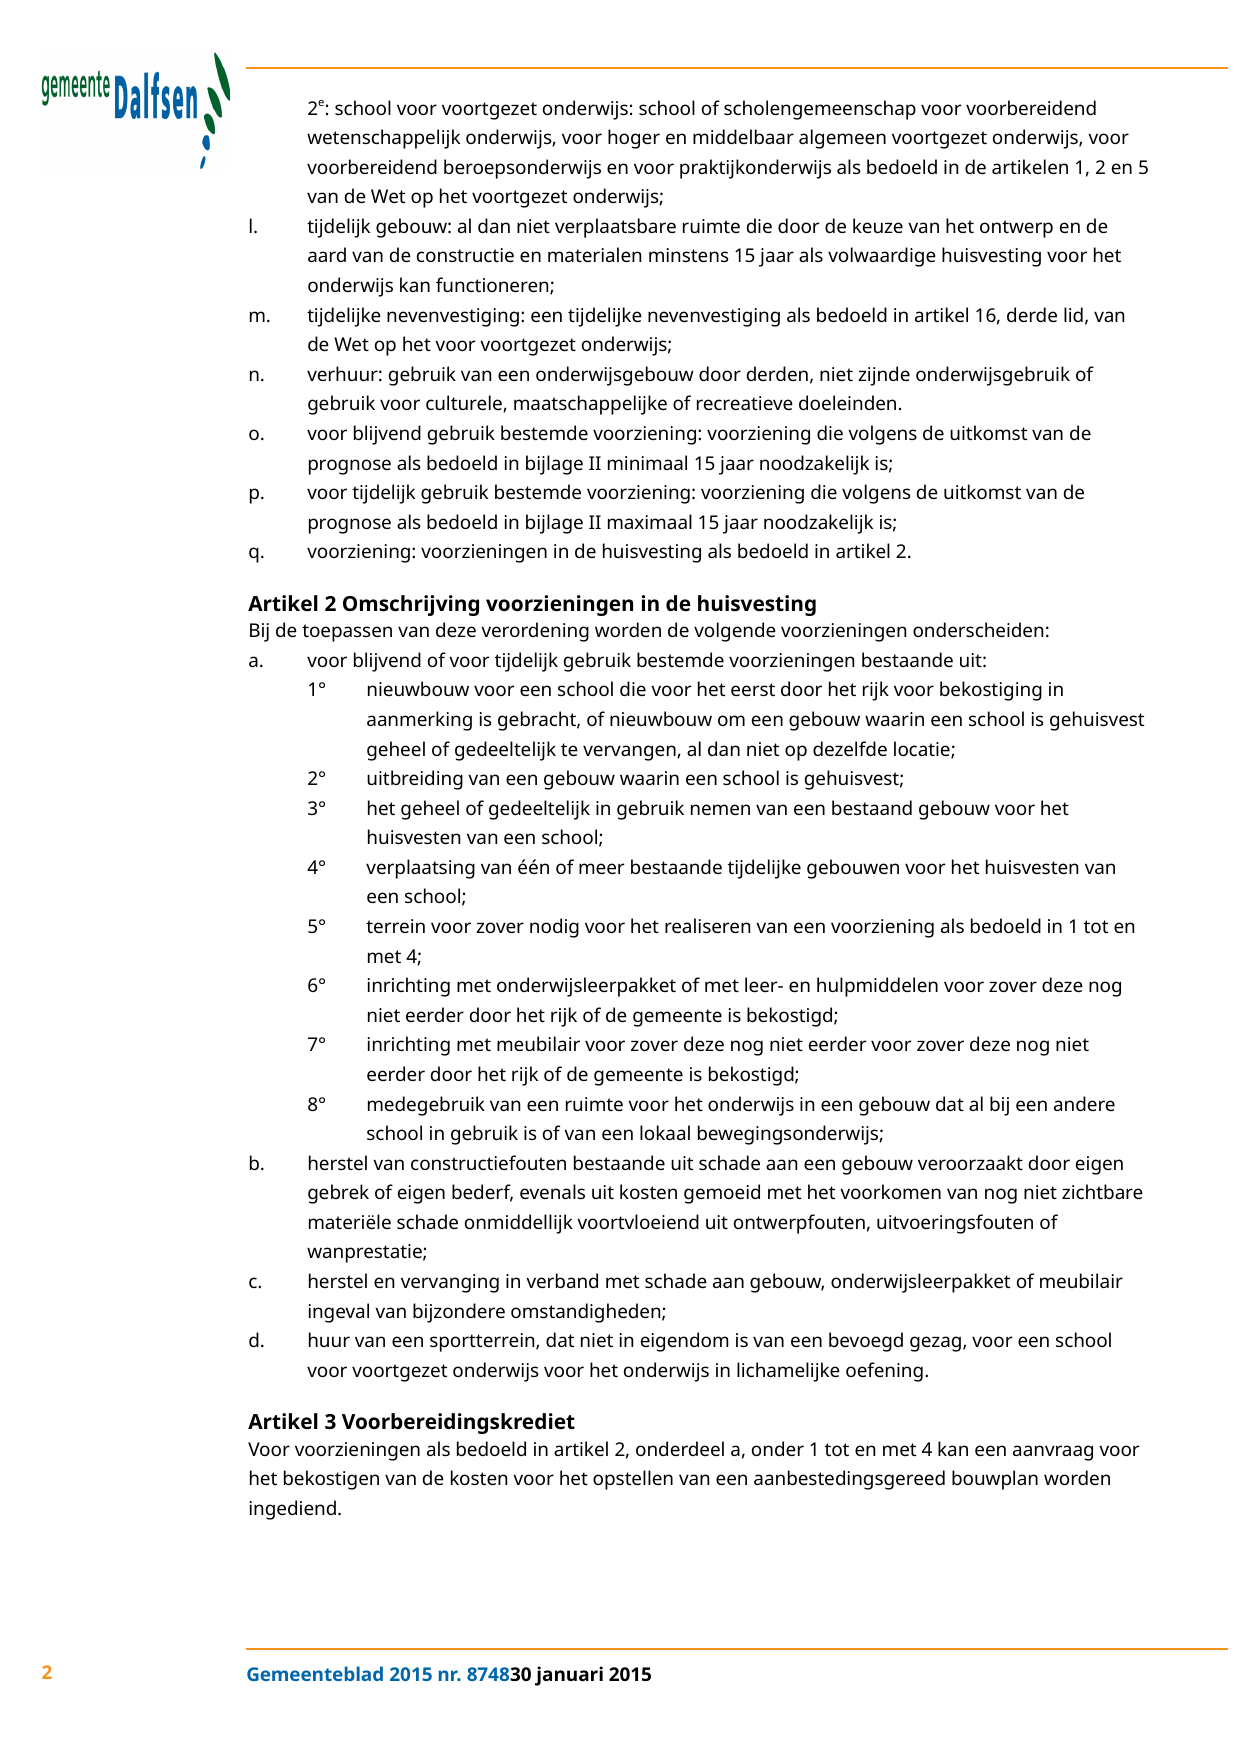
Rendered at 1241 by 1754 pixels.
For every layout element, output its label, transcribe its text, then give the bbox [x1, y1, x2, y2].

list herstel en vervanging in verband met schade aan gebouw, onderwijsleerpakket of meubilair ingeval van bijzondere omstandigheden; [248, 1268, 1152, 1323]
list het geheel of gedeeltelijk in gebruik nemen van een bestaand gebouw voor het huisvesten van een school; [307, 795, 1152, 850]
list verplaatsing van één of meer bestaande tijdelijke gebouwen voor het huisvesten van een school; [307, 854, 1152, 909]
list voor tijdelijk gebruik bestemde voorziening: voorziening die volgens de uitkomst van de prognose als bedoeld in bijlage II maximaal 15 jaar noodzakelijk is; [248, 479, 1152, 535]
list voor blijvend gebruik bestemde voorziening: voorziening die volgens de uitkomst van de prognose als bedoeld in bijlage II minimaal 15 jaar noodzakelijk is; [248, 420, 1152, 476]
list nieuwbouw voor een school die voor het eerst door het rijk voor bekostiging in aanmerking is gebracht, of nieuwbouw om een gebouw waarin een school is gehuisvest geheel of gedeeltelijk te vervangen, al dan niet op dezelfde locatie; [307, 677, 1152, 761]
list voor blijvend of voor tijdelijk gebruik bestemde voorzieningen bestaande uit: [248, 647, 1152, 673]
text Artikel 3 Voorbereidingskrediet [248, 1407, 1152, 1436]
picture [41, 47, 231, 172]
list medegebruik van een ruimte voor het onderwijs in een gebouw dat al bij een andere school in gebruik is of van een lokaal bewegingsonderwijs; [307, 1091, 1152, 1146]
text Artikel 2 Omschrijving voorzieningen in de huisvesting [248, 589, 1152, 617]
text Bij de toepassen van deze verordening worden de volgende voorzieningen onderscheiden: [248, 617, 1152, 643]
list huur van een sportterrein, dat niet in eigendom is van een bevoegd gezag, voor een school voor voortgezet onderwijs voor het onderwijs in lichamelijke oefening. [248, 1327, 1152, 1383]
text Voor voorzieningen als bedoeld in artikel 2, onderdeel a, onder 1 tot en met 4 kan een aanvraag voor het bekostigen van de kosten voor het opstellen van een aanbestedingsgereed bouwplan worden ingediend. [248, 1436, 1152, 1521]
list voorziening: voorzieningen in de huisvesting als bedoeld in artikel 2. [248, 538, 1152, 564]
list inrichting met meubilair voor zover deze nog niet eerder voor zover deze nog niet eerder door het rijk of de gemeente is bekostigd; [307, 1032, 1152, 1087]
list inrichting met onderwijsleerpakket of met leer- en hulpmiddelen voor zover deze nog niet eerder door het rijk of de gemeente is bekostigd; [307, 972, 1152, 1028]
list terrein voor zover nodig voor het realiseren van een voorziening als bedoeld in 1 tot en met 4; [307, 913, 1152, 968]
list tijdelijk gebouw: al dan niet verplaatsbare ruimte die door de keuze van het ontwerp en de aard van de constructie en materialen minstens 15 jaar als volwaardige huisvesting voor het onderwijs kan functioneren; [248, 213, 1152, 298]
list 2e: school voor voortgezet onderwijs: school of scholengemeenschap voor voorbereidend wetenschappelijk onderwijs, voor hoger en middelbaar algemeen voortgezet onderwijs, voor voorbereidend beroepsonderwijs en voor praktijkonderwijs als bedoeld in de artikelen 1, 2 en 5 van de Wet op het voortgezet onderwijs; [248, 95, 1152, 209]
list herstel van constructiefouten bestaande uit schade aan een gebouw veroorzaakt door eigen gebrek of eigen bederf, evenals uit kosten gemoeid met het voorkomen van nog niet zichtbare materiële schade onmiddellijk voortvloeiend uit ontwerpfouten, uitvoeringsfouten of wanprestatie; [248, 1150, 1152, 1264]
list tijdelijke nevenvestiging: een tijdelijke nevenvestiging als bedoeld in artikel 16, derde lid, van de Wet op het voor voortgezet onderwijs; [248, 302, 1152, 357]
list verhuur: gebruik van een onderwijsgebouw door derden, niet zijnde onderwijsgebruik of gebruik voor culturele, maatschappelijke of recreatieve doeleinden. [248, 361, 1152, 416]
list uitbreiding van een gebouw waarin een school is gehuisvest; [307, 765, 1152, 791]
